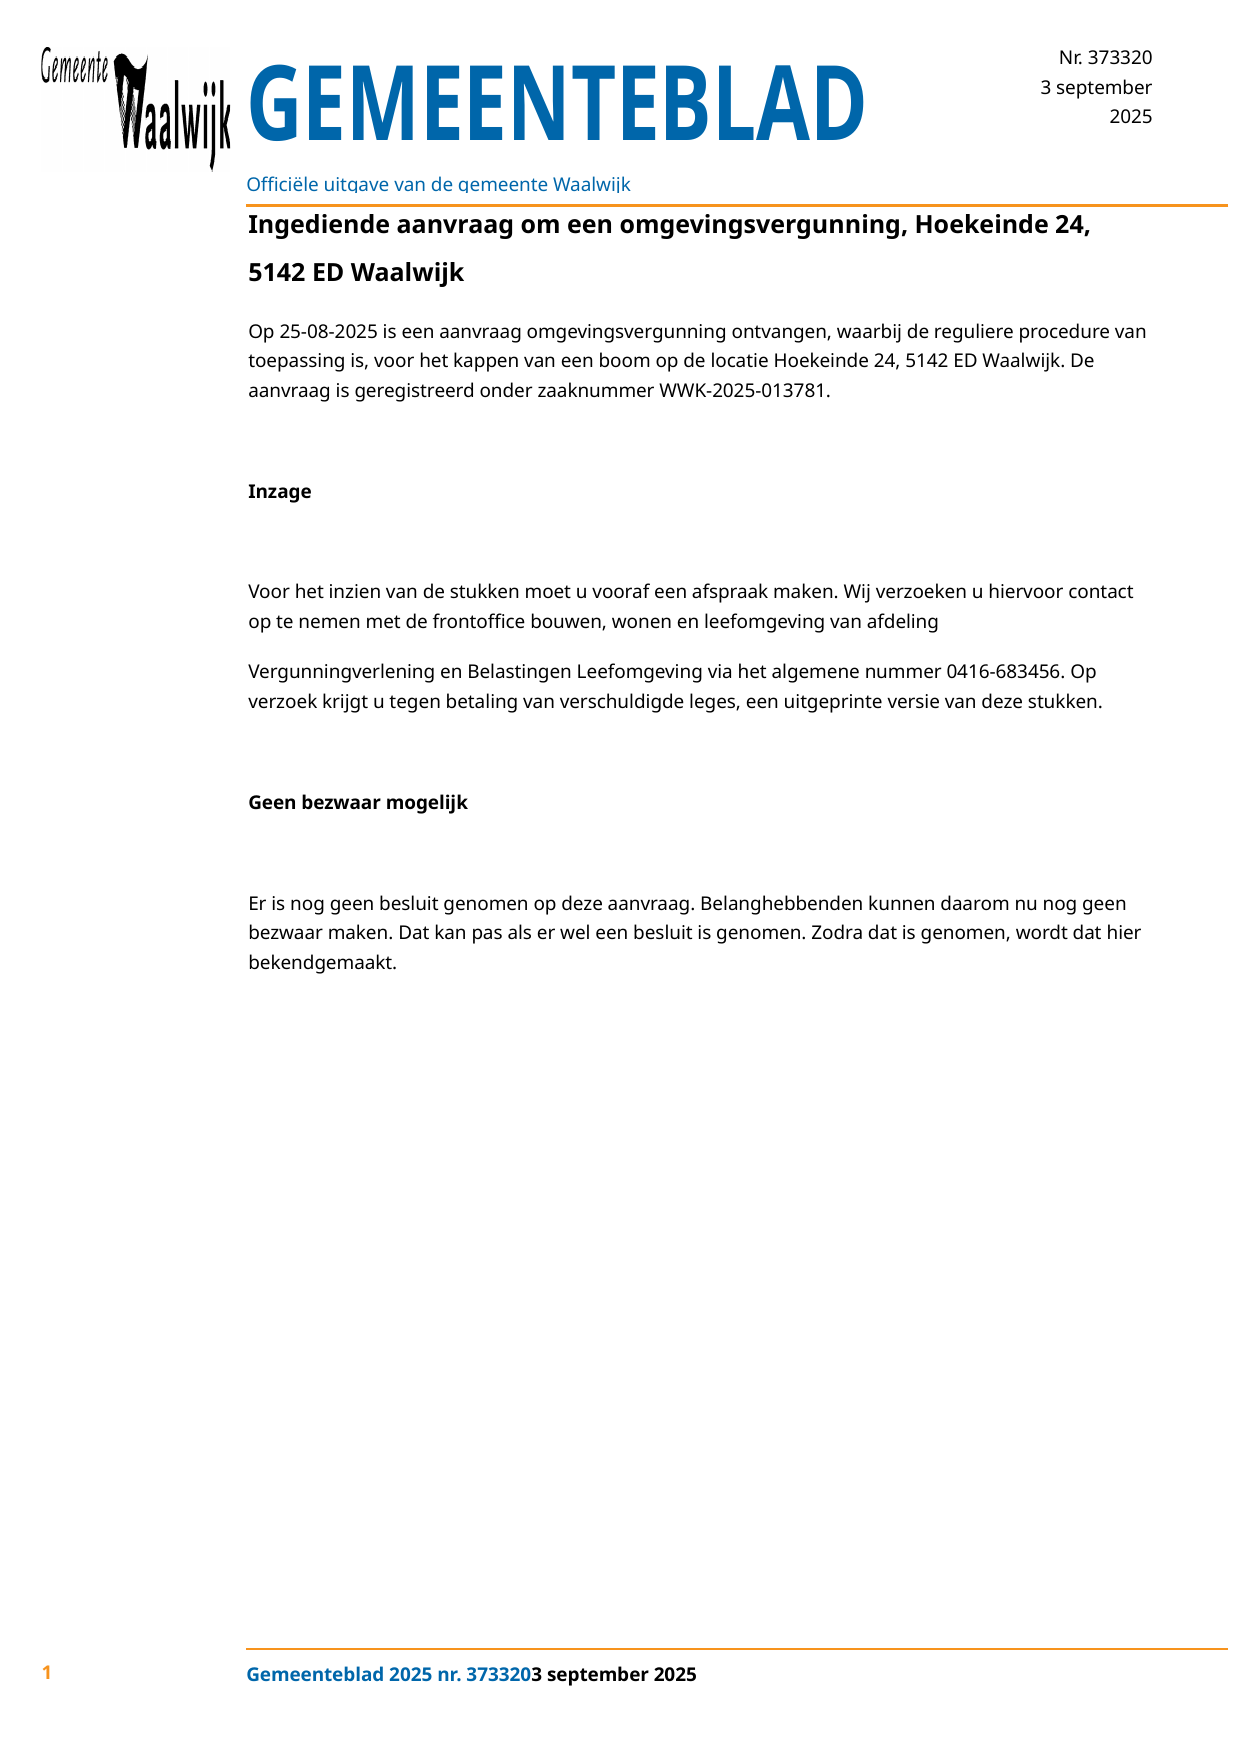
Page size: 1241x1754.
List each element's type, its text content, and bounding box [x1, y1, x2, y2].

text Voor het inzien van de stukken moet u vooraf een afspraak maken. Wij verzoeken u hiervoor contact op te nemen met de frontoffice bouwen, wonen en leefomgeving van afdeling [248, 579, 1152, 634]
text Ingediende aanvraag om een omgevingsvergunning, Hoekeinde 24, 5142 ED Waalwijk [248, 207, 1152, 288]
text Inzage [248, 478, 1152, 504]
text Vergunningverlening en Belastingen Leefomgeving via het algemene nummer 0416-683456. Op verzoek krijgt u tegen betaling van verschuldigde leges, een uitgeprinte versie van deze stukken. [248, 659, 1152, 714]
picture [41, 47, 231, 172]
text Op 25-08-2025 is een aanvraag omgevingsvergunning ontvangen, waarbij de reguliere procedure van toepassing is, voor het kappen van een boom op de locatie Hoekeinde 24, 5142 ED Waalwijk. De aanvraag is geregistreerd onder zaaknummer WWK-2025-013781. [248, 318, 1152, 403]
text Er is nog geen besluit genomen op deze aanvraag. Belanghebbenden kunnen daarom nu nog geen bezwaar maken. Dat kan pas als er wel een besluit is genomen. Zodra dat is genomen, wordt dat hier bekendgemaakt. [248, 890, 1152, 975]
text Geen bezwaar mogelijk [248, 789, 1152, 815]
